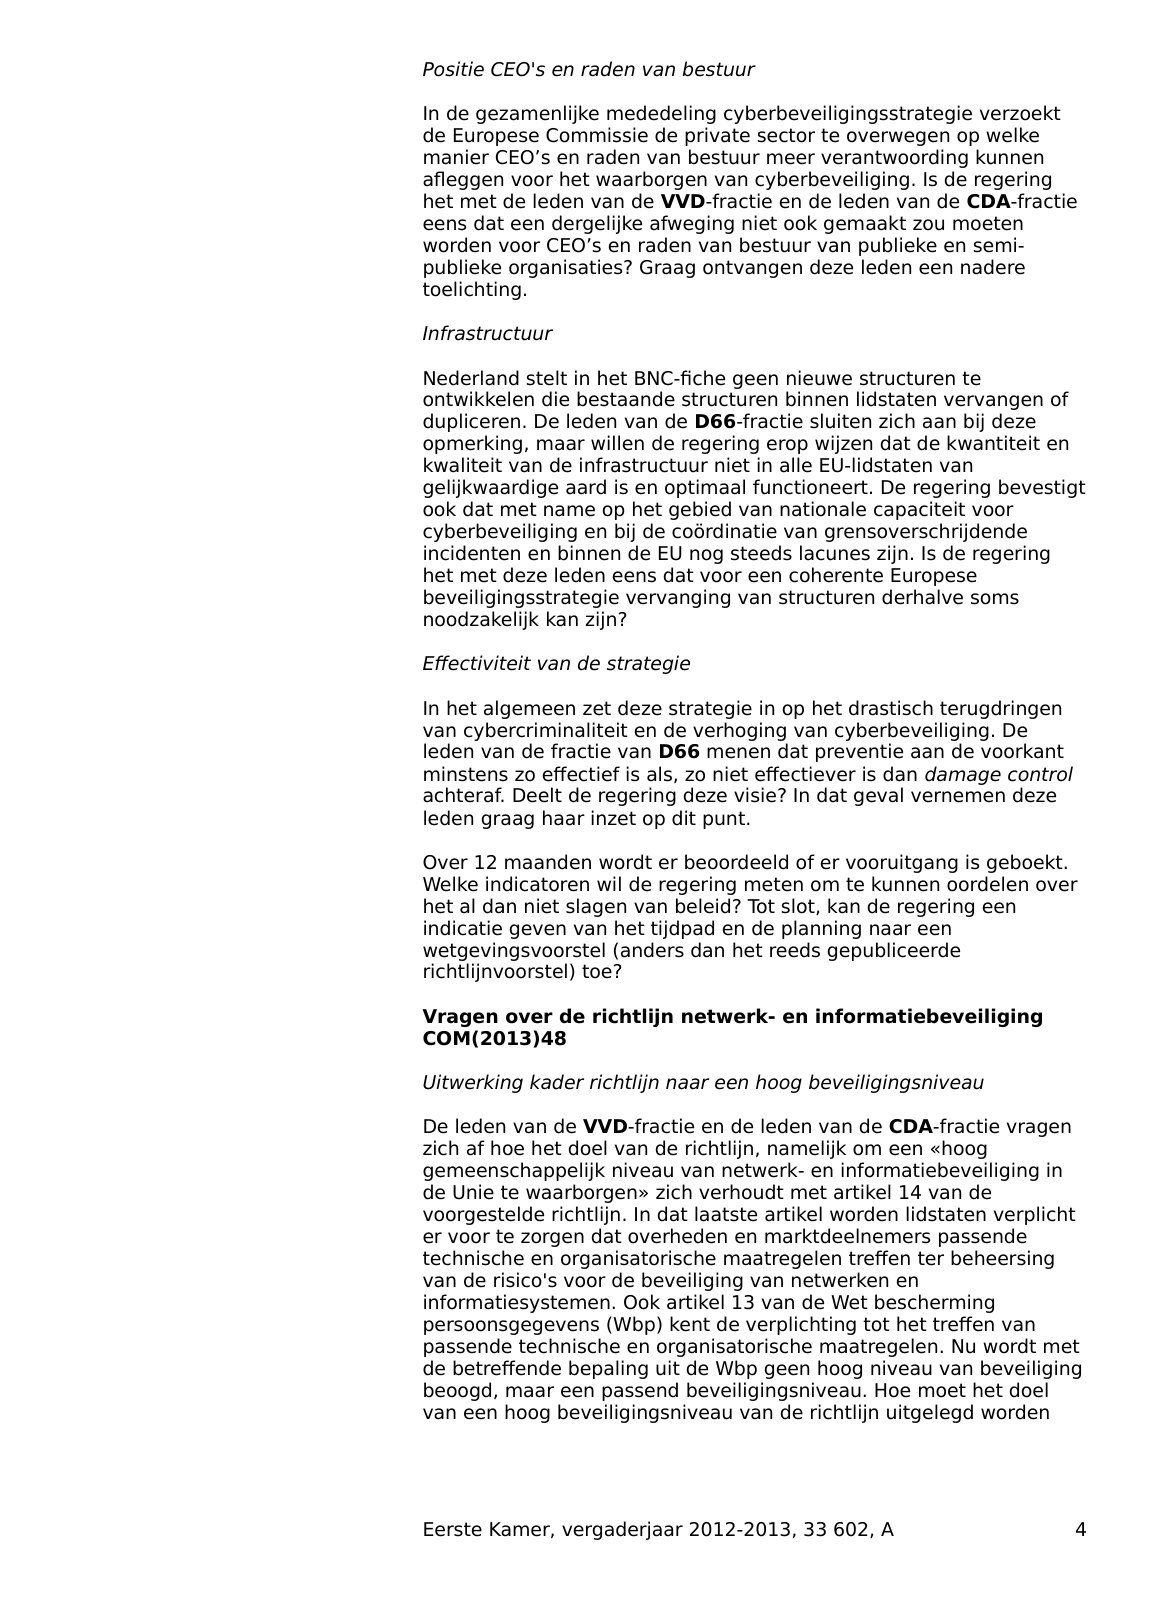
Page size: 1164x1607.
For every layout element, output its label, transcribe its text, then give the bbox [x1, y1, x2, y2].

text Over 12 maanden wordt er beoordeeld of er vooruitgang is geboekt. Welke indicatoren wil de regering meten om te kunnen oordelen over het al dan niet slagen van beleid? Tot slot, kan de regering een indicatie geven van het tijdpad en de planning naar een wetgevingsvoorstel (anders dan het reeds gepubliceerde richtlijnvoorstel) toe? [422, 852, 1087, 983]
subtitle Uitwerking kader richtlijn naar een hoog beveiligingsniveau [422, 1072, 1087, 1094]
text De leden van de VVD-fractie en de leden van de CDA-fractie vragen zich af hoe het doel van de richtlijn, namelijk om een «hoog gemeenschappelijk niveau van netwerk- en informatiebeveiliging in de Unie te waarborgen» zich verhoudt met artikel 14 van de voorgestelde richtlijn. In dat laatste artikel worden lidstaten verplicht er voor te zorgen dat overheden en marktdeelnemers passende technische en organisatorische maatregelen treffen ter beheersing van de risico's voor de beveiliging van netwerken en informatiesystemen. Ook artikel 13 van de Wet bescherming persoonsgegevens (Wbp) kent de verplichting tot het treffen van passende technische en organisatorische maatregelen. Nu wordt met de betreffende bepaling uit de Wbp geen hoog niveau van beveiliging beoogd, maar een passend beveiligingsniveau. Hoe moet het doel van een hoog beveiligingsniveau van de richtlijn uitgelegd worden [422, 1116, 1087, 1424]
subtitle Positie CEO's en raden van bestuur [422, 59, 1087, 81]
subtitle Infrastructuur [422, 323, 1087, 345]
text In de gezamenlijke mededeling cyberbeveiligingsstrategie verzoekt de Europese Commissie de private sector te overwegen op welke manier CEO’s en raden van bestuur meer verantwoording kunnen afleggen voor het waarborgen van cyberbeveiliging. Is de regering het met de leden van de VVD-fractie en de leden van de CDA-fractie eens dat een dergelijke afweging niet ook gemaakt zou moeten worden voor CEO’s en raden van bestuur van publieke en semi-publieke organisaties? Graag ontvangen deze leden een nadere toelichting. [422, 103, 1087, 301]
subtitle Effectiviteit van de strategie [422, 653, 1087, 675]
text In het algemeen zet deze strategie in op het drastisch terugdringen van cybercriminaliteit en de verhoging van cyberbeveiliging. De leden van de fractie van D66 menen dat preventie aan de voorkant minstens zo effectief is als, zo niet effectiever is dan damage control achteraf. Deelt de regering deze visie? In dat geval vernemen deze leden graag haar inzet op dit punt. [422, 697, 1087, 829]
subtitle Vragen over de richtlijn netwerk- en informatiebeveiliging COM(2013)48 [422, 1006, 1087, 1049]
text Nederland stelt in het BNC-fiche geen nieuwe structuren te ontwikkelen die bestaande structuren binnen lidstaten vervangen of dupliceren. De leden van de D66-fractie sluiten zich aan bij deze opmerking, maar willen de regering erop wijzen dat de kwantiteit en kwaliteit van de infrastructuur niet in alle EU-lidstaten van gelijkwaardige aard is en optimaal functioneert. De regering bevestigt ook dat met name op het gebied van nationale capaciteit voor cyberbeveiliging en bij de coördinatie van grensoverschrijdende incidenten en binnen de EU nog steeds lacunes zijn. Is de regering het met deze leden eens dat voor een coherente Europese beveiligingsstrategie vervanging van structuren derhalve soms noodzakelijk kan zijn? [422, 367, 1087, 631]
